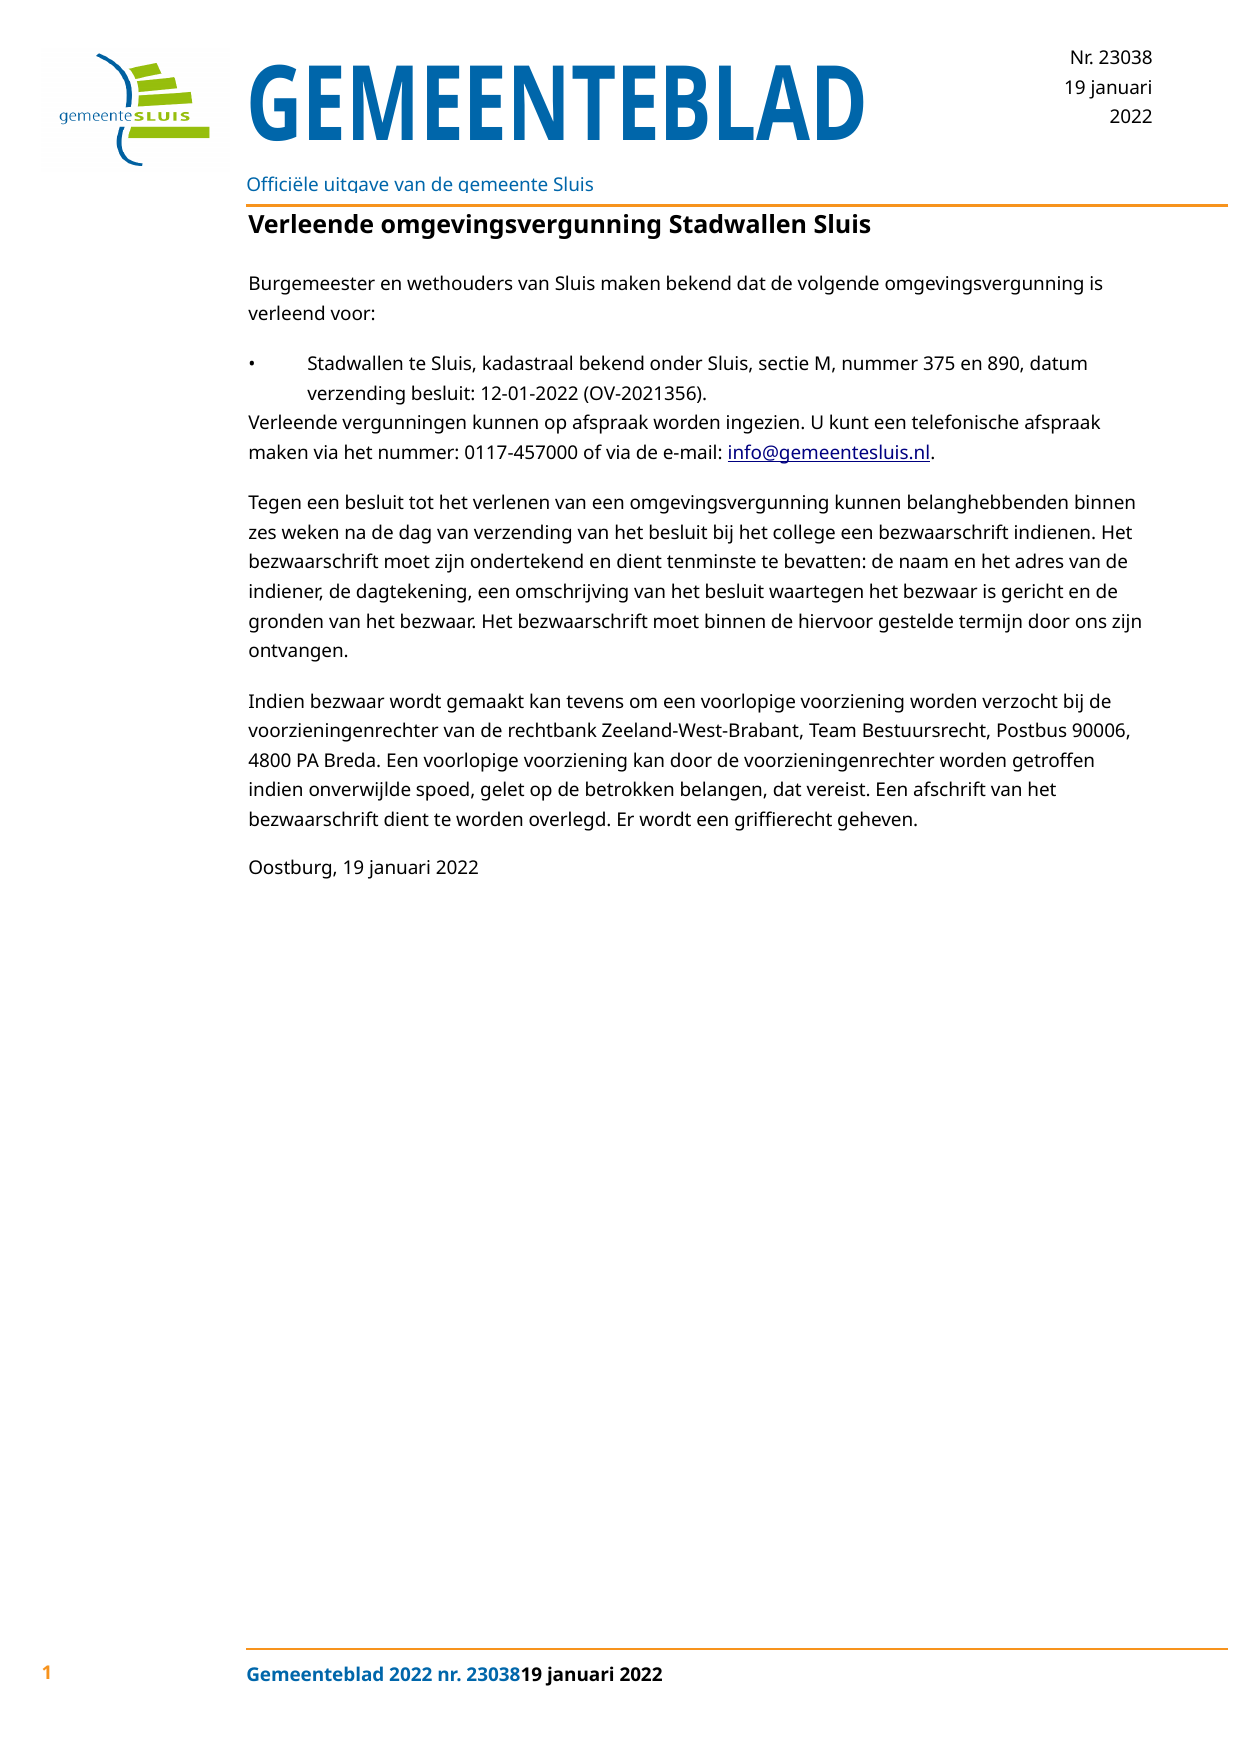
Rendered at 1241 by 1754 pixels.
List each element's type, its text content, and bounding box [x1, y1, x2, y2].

text Verleende omgevingsvergunning Stadwallen Sluis [248, 207, 1152, 241]
text Indien bezwaar wordt gemaakt kan tevens om een voorlopige voorziening worden verzocht bij de voorzieningenrechter van de rechtbank Zeeland-West-Brabant, Team Bestuursrecht, Postbus 90006, 4800 PA Breda. Een voorlopige voorziening kan door de voorzieningenrechter worden getroffen indien onverwijlde spoed, gelet op de betrokken belangen, dat vereist. Een afschrift van het bezwaarschrift dient te worden overlegd. Er wordt een griffierecht geheven. [248, 688, 1152, 832]
text Burgemeester en wethouders van Sluis maken bekend dat de volgende omgevingsvergunning is verleend voor: [248, 270, 1152, 326]
text Tegen een besluit tot het verlenen van een omgevingsvergunning kunnen belanghebbenden binnen zes weken na de dag van verzending van het besluit bij het college een bezwaarschrift indienen. Het bezwaarschrift moet zijn ondertekend en dient tenminste te bevatten: de naam en het adres van de indiener, de dagtekening, een omschrijving van het besluit waartegen het bezwaar is gericht en de gronden van het bezwaar. Het bezwaarschrift moet binnen de hiervoor gestelde termijn door ons zijn ontvangen. [248, 489, 1152, 663]
picture [41, 47, 231, 172]
text Verleende vergunningen kunnen op afspraak worden ingezien. U kunt een telefonische afspraak maken via het nummer: 0117-457000 of via de e-mail: info@gemeentesluis.nl. [248, 409, 1152, 465]
list Stadwallen te Sluis, kadastraal bekend onder Sluis, sectie M, nummer 375 en 890, datum verzending besluit: 12-01-2022 (OV-2021356). [248, 350, 1152, 406]
text Oostburg, 19 januari 2022 [248, 854, 1152, 880]
